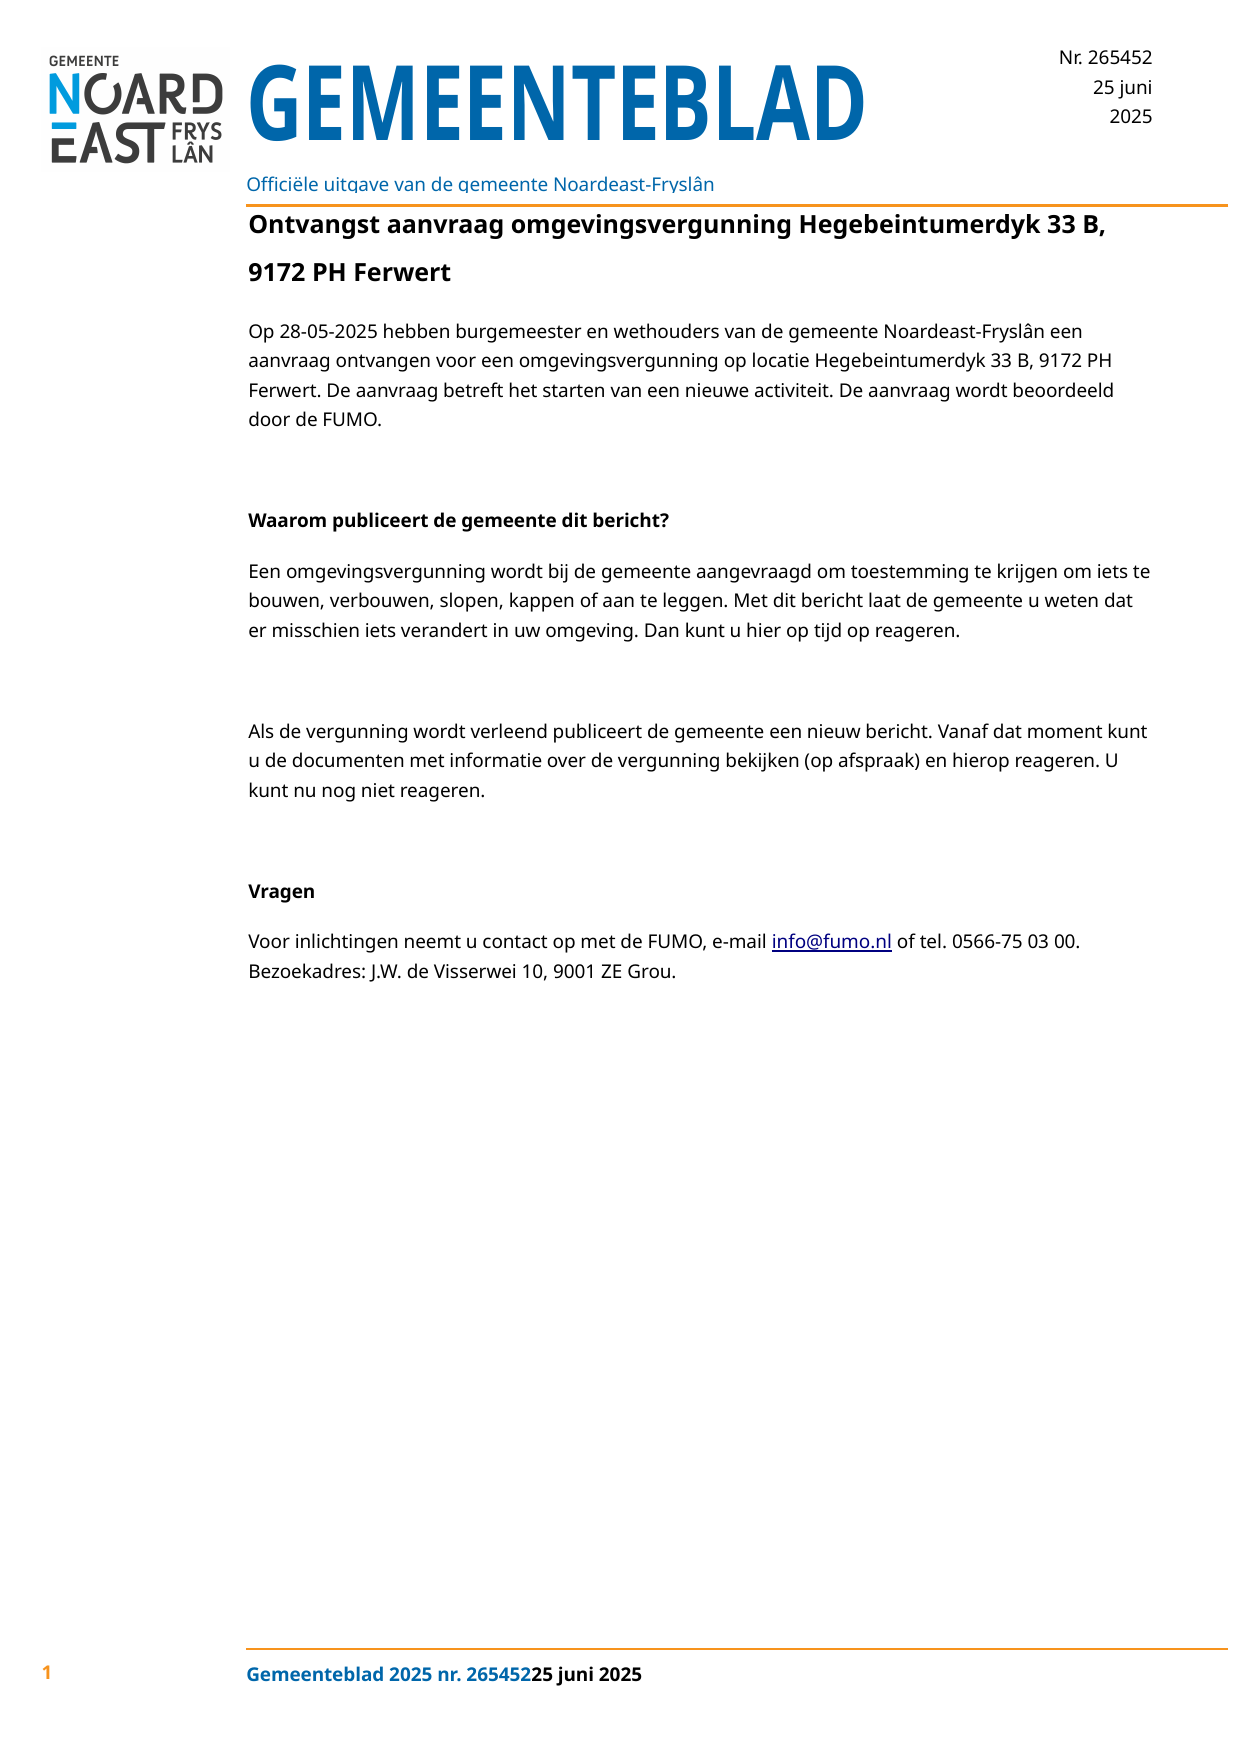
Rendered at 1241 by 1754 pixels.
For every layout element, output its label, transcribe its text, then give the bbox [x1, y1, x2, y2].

text Vragen [248, 878, 1152, 904]
text Waarom publiceert de gemeente dit bericht? [248, 507, 1152, 533]
text Een omgevingsvergunning wordt bij de gemeente aangevraagd om toestemming te krijgen om iets te bouwen, verbouwen, slopen, kappen of aan te leggen. Met dit bericht laat de gemeente u weten dat er misschien iets verandert in uw omgeving. Dan kunt u hier op tijd op reageren. [248, 558, 1152, 643]
text Op 28-05-2025 hebben burgemeester en wethouders van de gemeente Noardeast-Fryslân een aanvraag ontvangen voor een omgevingsvergunning op locatie Hegebeintumerdyk 33 B, 9172 PH Ferwert. De aanvraag betreft het starten van een nieuwe activiteit. De aanvraag wordt beoordeeld door de FUMO. [248, 318, 1152, 432]
text Ontvangst aanvraag omgevingsvergunning Hegebeintumerdyk 33 B, 9172 PH Ferwert [248, 207, 1152, 288]
text Als de vergunning wordt verleend publiceert de gemeente een nieuw bericht. Vanaf dat moment kunt u de documenten met informatie over de vergunning bekijken (op afspraak) en hierop reageren. U kunt nu nog niet reageren. [248, 718, 1152, 803]
picture [41, 47, 231, 172]
text Voor inlichtingen neemt u contact op met de FUMO, e-mail info@fumo.nl of tel. 0566-75 03 00. Bezoekadres: J.W. de Visserwei 10, 9001 ZE Grou. [248, 928, 1152, 984]
